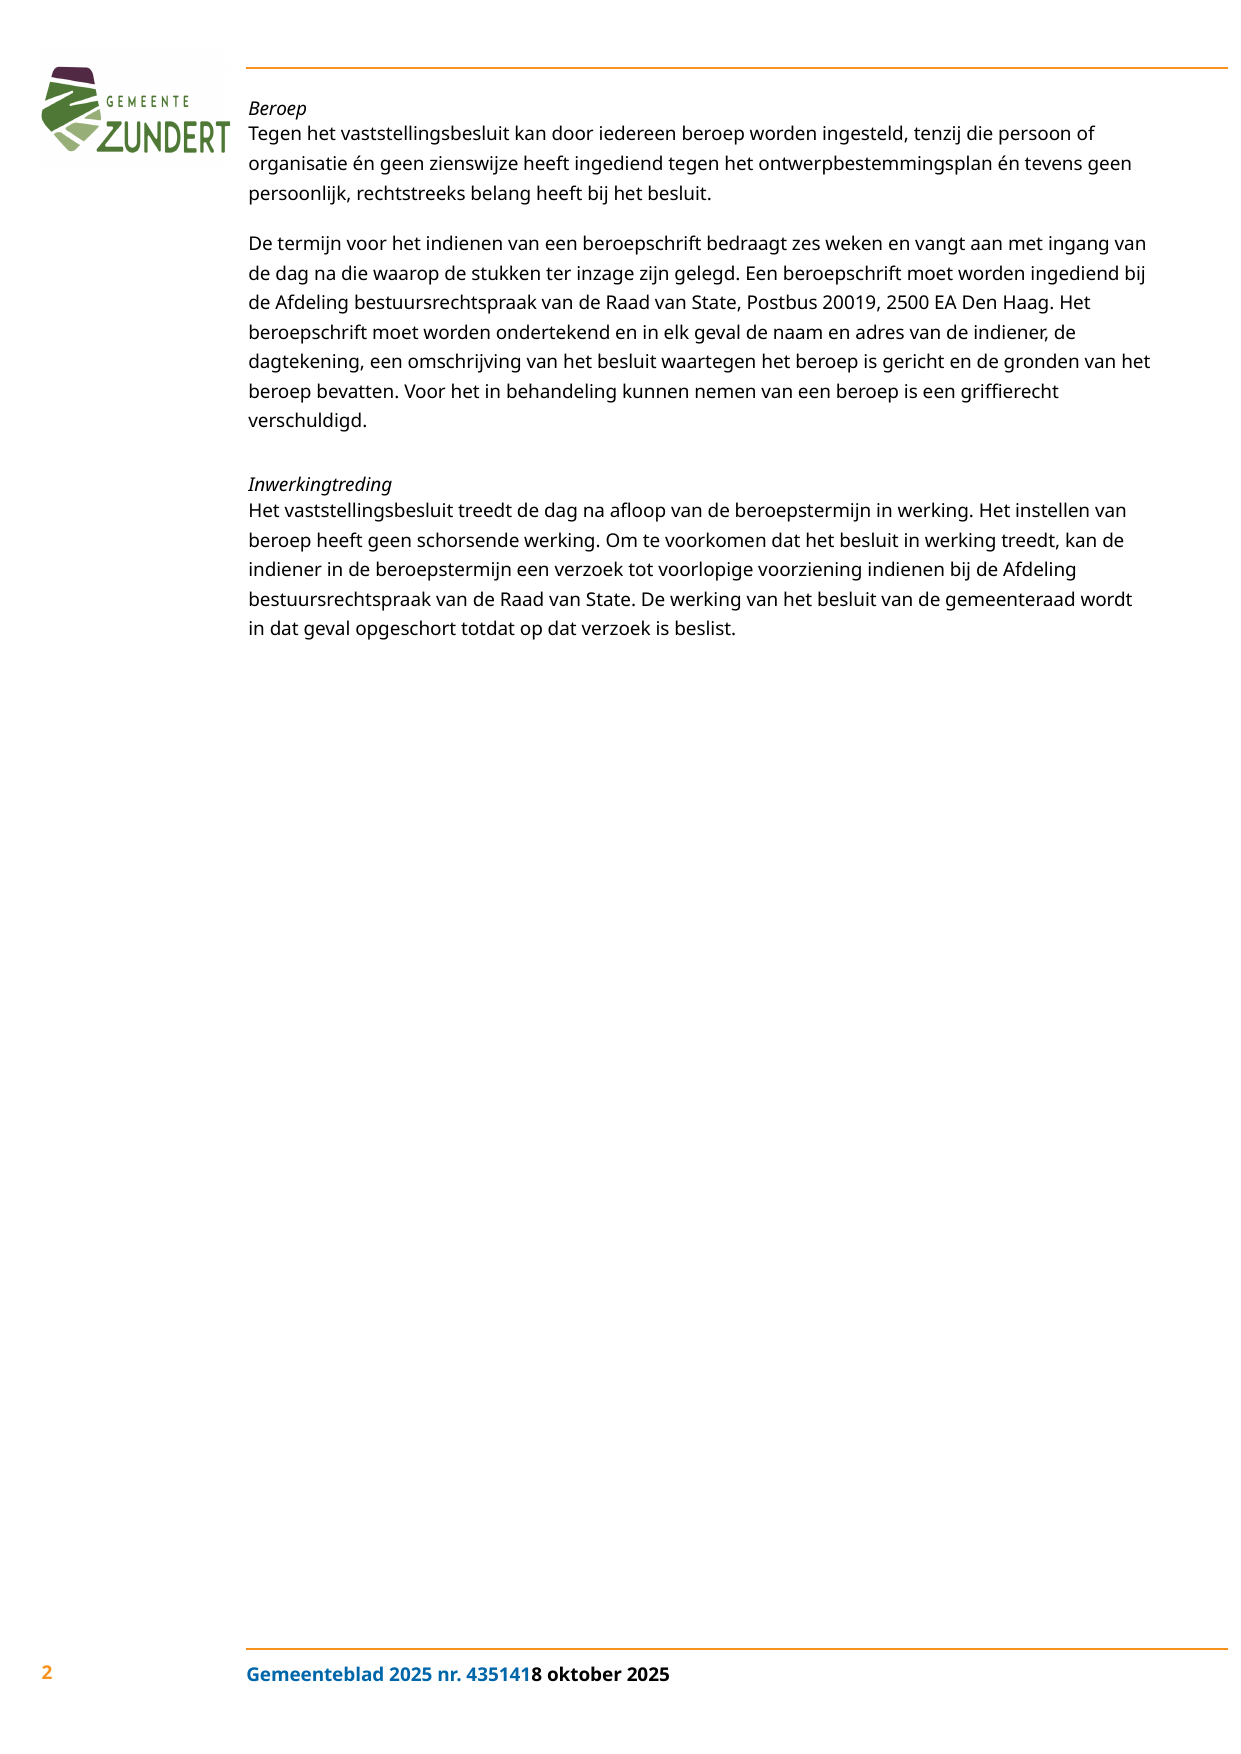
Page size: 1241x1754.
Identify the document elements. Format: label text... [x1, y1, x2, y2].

text Tegen het vaststellingsbesluit kan door iedereen beroep worden ingesteld, tenzij die persoon of organisatie én geen zienswijze heeft ingediend tegen het ontwerpbestemmingsplan én tevens geen persoonlijk, rechtstreeks belang heeft bij het besluit. [248, 121, 1152, 205]
text Inwerkingtreding [248, 472, 1152, 497]
picture [41, 47, 231, 172]
text De termijn voor het indienen van een beroepschrift bedraagt zes weken en vangt aan met ingang van de dag na die waarop de stukken ter inzage zijn gelegd. Een beroepschrift moet worden ingediend bij de Afdeling bestuursrechtspraak van de Raad van State, Postbus 20019, 2500 EA Den Haag. Het beroepschrift moet worden ondertekend en in elk geval de naam en adres van de indiener, de dagtekening, een omschrijving van het besluit waartegen het beroep is gericht en de gronden van het beroep bevatten. Voor het in behandeling kunnen nemen van een beroep is een griffierecht verschuldigd. [248, 230, 1152, 433]
text Het vaststellingsbesluit treedt de dag na afloop van de beroepstermijn in werking. Het instellen van beroep heeft geen schorsende werking. Om te voorkomen dat het besluit in werking treedt, kan de indiener in de beroepstermijn een verzoek tot voorlopige voorziening indienen bij de Afdeling bestuursrechtspraak van de Raad van State. De werking van het besluit van de gemeenteraad wordt in dat geval opgeschort totdat op dat verzoek is beslist. [248, 497, 1152, 641]
text Beroep [248, 95, 1152, 121]
